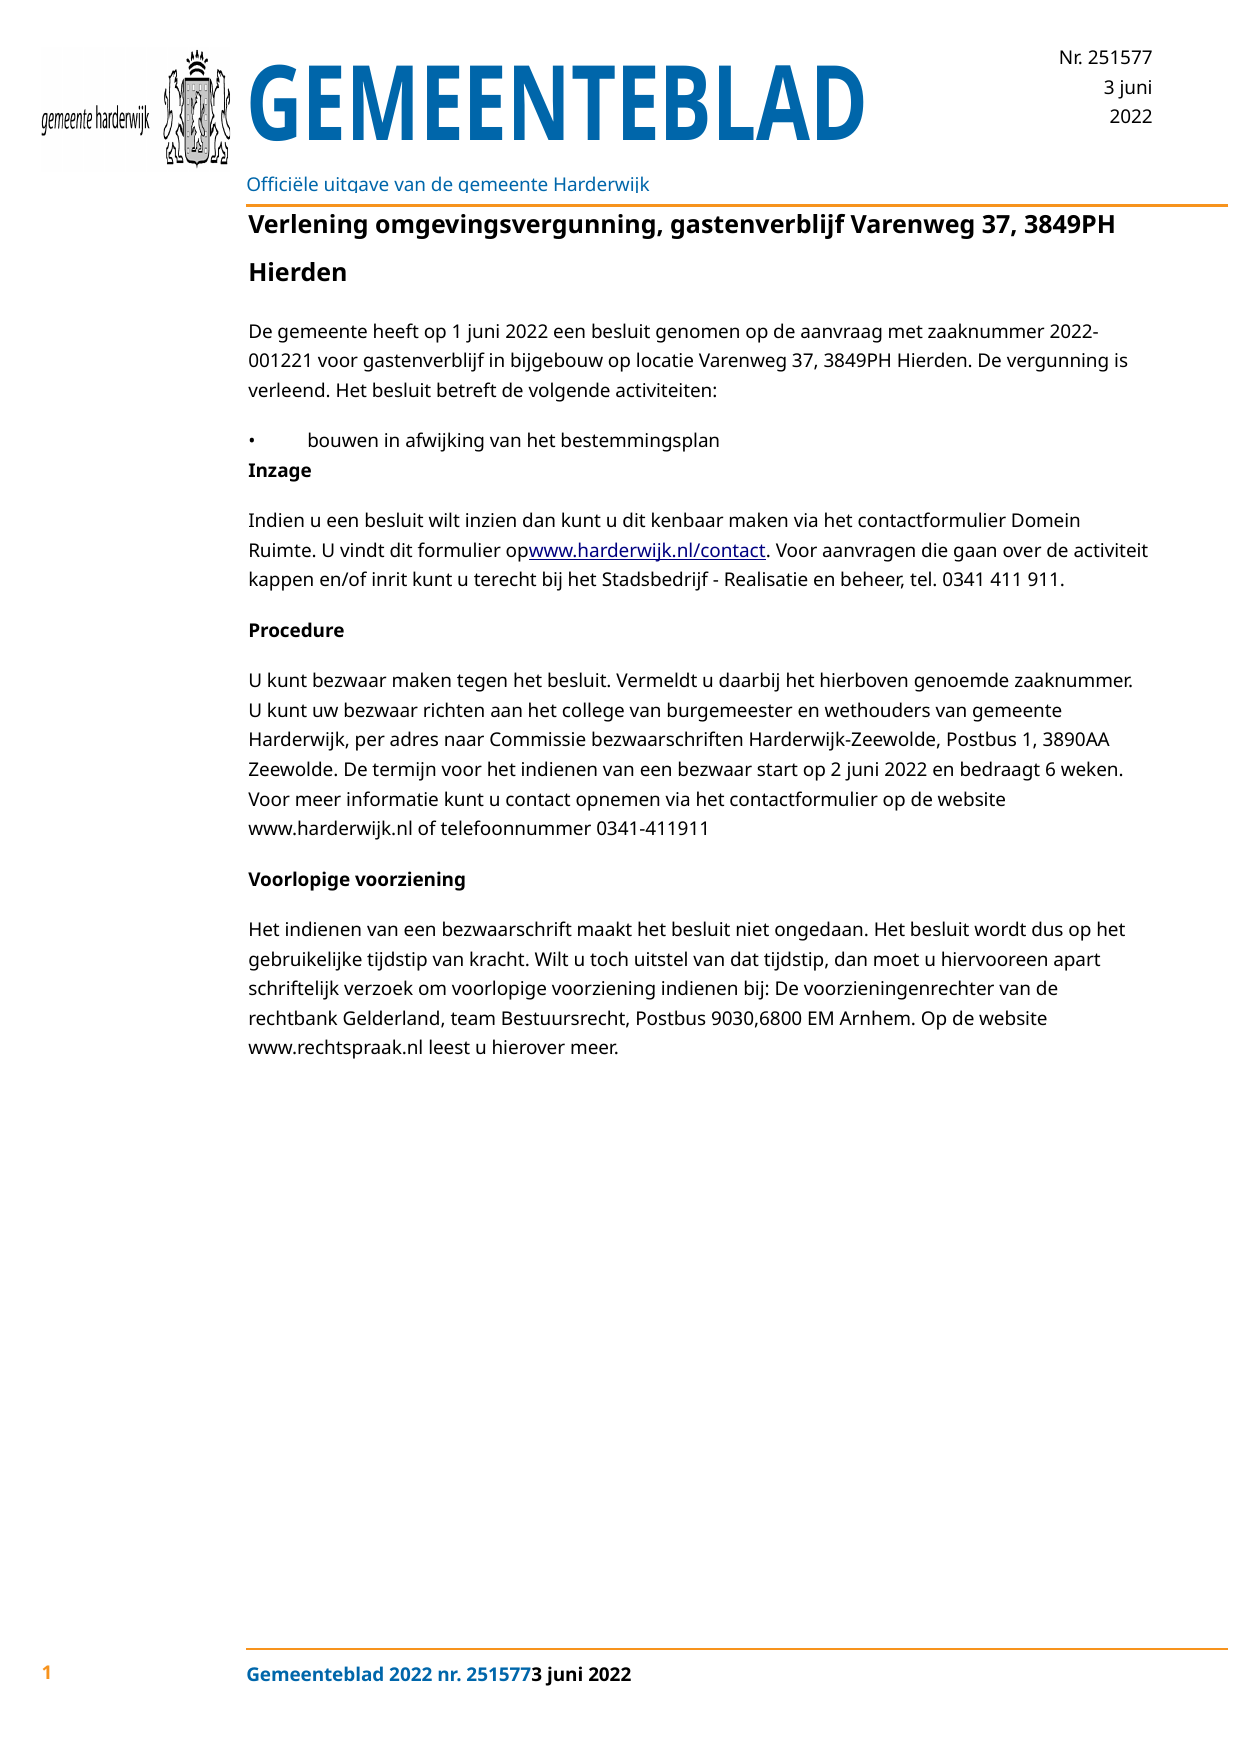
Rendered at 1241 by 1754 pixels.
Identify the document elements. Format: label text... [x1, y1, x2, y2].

text Voorlopige voorziening [248, 866, 1152, 892]
text De gemeente heeft op 1 juni 2022 een besluit genomen op de aanvraag met zaaknummer 2022-001221 voor gastenverblijf in bijgebouw op locatie Varenweg 37, 3849PH Hierden. De vergunning is verleend. Het besluit betreft de volgende activiteiten: [248, 318, 1152, 403]
text Verlening omgevingsvergunning, gastenverblijf Varenweg 37, 3849PH Hierden [248, 207, 1152, 288]
text Inzage [248, 457, 1152, 483]
text Het indienen van een bezwaarschrift maakt het besluit niet ongedaan. Het besluit wordt dus op het gebruikelijke tijdstip van kracht. Wilt u toch uitstel van dat tijdstip, dan moet u hiervooreen apart schriftelijk verzoek om voorlopige voorziening indienen bij: De voorzieningenrechter van de rechtbank Gelderland, team Bestuursrecht, Postbus 9030,6800 EM Arnhem. Op de website www.rechtspraak.nl leest u hierover meer. [248, 916, 1152, 1060]
text Indien u een besluit wilt inzien dan kunt u dit kenbaar maken via het contactformulier Domein Ruimte. U vindt dit formulier opwww.harderwijk.nl/contact. Voor aanvragen die gaan over de activiteit kappen en/of inrit kunt u terecht bij het Stadsbedrijf - Realisatie en beheer, tel. 0341 411 911. [248, 507, 1152, 592]
list bouwen in afwijking van het bestemmingsplan [248, 427, 1152, 453]
text Procedure [248, 617, 1152, 643]
text U kunt bezwaar maken tegen het besluit. Vermeldt u daarbij het hierboven genoemde zaaknummer. U kunt uw bezwaar richten aan het college van burgemeester en wethouders van gemeente Harderwijk, per adres naar Commissie bezwaarschriften Harderwijk-Zeewolde, Postbus 1, 3890AA Zeewolde. De termijn voor het indienen van een bezwaar start op 2 juni 2022 en bedraagt 6 weken. Voor meer informatie kunt u contact opnemen via het contactformulier op de website www.harderwijk.nl of telefoonnummer 0341-411911 [248, 667, 1152, 841]
picture [41, 47, 231, 172]
